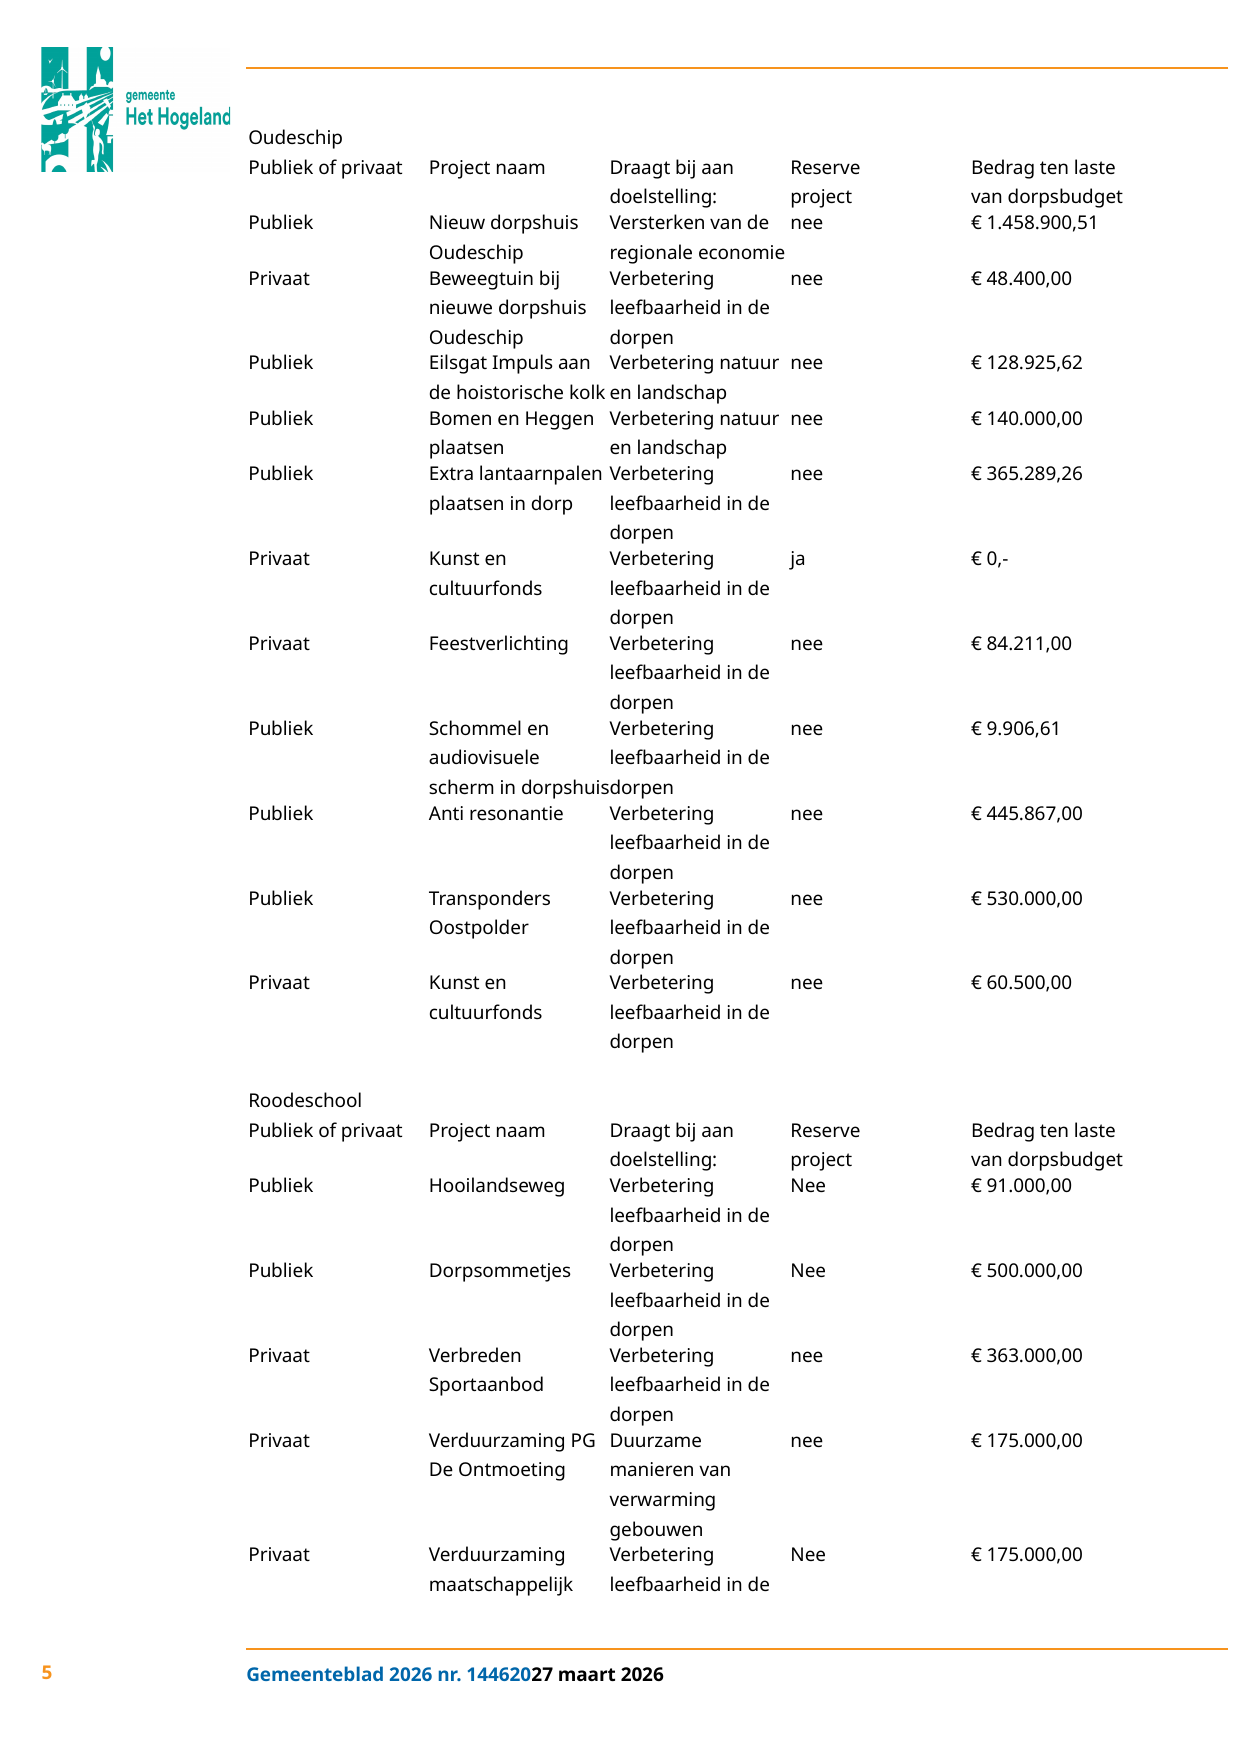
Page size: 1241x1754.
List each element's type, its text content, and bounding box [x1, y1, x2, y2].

table_cell € 500.000,00 [971, 1257, 1152, 1342]
table_cell Verbetering natuur en landschap [609, 350, 790, 405]
table_cell nee [790, 265, 971, 349]
table_cell Publiek [248, 885, 429, 969]
table_cell Publiek [248, 1172, 429, 1257]
table_cell Feestverlichting [429, 630, 609, 715]
table_header Bedrag ten laste van dorpsbudget [971, 154, 1152, 209]
table_cell € 363.000,00 [971, 1342, 1152, 1427]
table_cell Verbetering leefbaarheid in de dorpen [609, 1257, 790, 1342]
table_cell Verbetering leefbaarheid in de dorpen [609, 1172, 790, 1257]
table_cell Kunst en cultuurfonds [429, 970, 609, 1054]
table_cell € 60.500,00 [971, 970, 1152, 1054]
table_cell Hooilandseweg [429, 1172, 609, 1257]
table_cell nee [790, 1427, 971, 1541]
table_cell Privaat [248, 630, 429, 715]
table_cell nee [790, 885, 971, 969]
table_cell Verbetering leefbaarheid in de dorpen [609, 970, 790, 1054]
table_cell Dorpsommetjes [429, 1257, 609, 1342]
table_cell Privaat [248, 1342, 429, 1427]
table_cell Publiek [248, 209, 429, 265]
table_cell Verbetering leefbaarheid in de dorpen [609, 545, 790, 630]
table_cell nee [790, 350, 971, 405]
table_header Reserve project [790, 1117, 971, 1172]
table_cell Verbetering leefbaarheid in de [609, 1541, 790, 1597]
table_header Reserve project [790, 154, 971, 209]
table_cell nee [790, 715, 971, 800]
table_cell € 530.000,00 [971, 885, 1152, 969]
table_header Project naam [429, 1117, 609, 1172]
table_cell nee [790, 460, 971, 545]
table_cell Eilsgat Impuls aan de hoistorische kolk [429, 350, 609, 405]
table_cell € 175.000,00 [971, 1427, 1152, 1541]
table_cell € 140.000,00 [971, 405, 1152, 460]
table_header Draagt bij aan doelstelling: [609, 1117, 790, 1172]
table_cell nee [790, 630, 971, 715]
table_cell Privaat [248, 1541, 429, 1597]
table_cell Versterken van de regionale economie [609, 209, 790, 265]
table_cell Nieuw dorpshuis Oudeschip [429, 209, 609, 265]
table_cell Verduurzaming maatschappelijk [429, 1541, 609, 1597]
table_cell € 128.925,62 [971, 350, 1152, 405]
text Roodeschool [248, 1087, 1152, 1113]
table_cell Publiek [248, 800, 429, 885]
table_cell nee [790, 405, 971, 460]
table_cell € 91.000,00 [971, 1172, 1152, 1257]
table_cell ja [790, 545, 971, 630]
table_cell Publiek [248, 1257, 429, 1342]
table_header Bedrag ten laste van dorpsbudget [971, 1117, 1152, 1172]
table_cell Anti resonantie [429, 800, 609, 885]
table_cell Transponders Oostpolder [429, 885, 609, 969]
table_cell Verbetering natuur en landschap [609, 405, 790, 460]
table_cell € 9.906,61 [971, 715, 1152, 800]
table_cell Verbetering leefbaarheid in de dorpen [609, 885, 790, 969]
table_cell Kunst en cultuurfonds [429, 545, 609, 630]
table_cell Nee [790, 1541, 971, 1597]
table_cell Privaat [248, 1427, 429, 1541]
table_cell Verbetering leefbaarheid in de dorpen [609, 715, 790, 800]
table_cell Privaat [248, 265, 429, 349]
table_cell Schommel en audiovisuele scherm in dorpshuis [429, 715, 609, 800]
table_cell Nee [790, 1172, 971, 1257]
table_cell € 365.289,26 [971, 460, 1152, 545]
table_cell Publiek [248, 350, 429, 405]
table_header Publiek of privaat [248, 154, 429, 209]
table_header Publiek of privaat [248, 1117, 429, 1172]
table_cell Verbetering leefbaarheid in de dorpen [609, 1342, 790, 1427]
table_cell € 84.211,00 [971, 630, 1152, 715]
table_cell € 445.867,00 [971, 800, 1152, 885]
table_cell Extra lantaarnpalen plaatsen in dorp [429, 460, 609, 545]
table_cell € 0,- [971, 545, 1152, 630]
table_cell Verbetering leefbaarheid in de dorpen [609, 265, 790, 349]
table_cell Bomen en Heggen plaatsen [429, 405, 609, 460]
table_cell Privaat [248, 545, 429, 630]
text Oudeschip [248, 124, 1152, 150]
table_cell Verbetering leefbaarheid in de dorpen [609, 630, 790, 715]
table_cell nee [790, 970, 971, 1054]
table_cell nee [790, 800, 971, 885]
table_cell € 48.400,00 [971, 265, 1152, 349]
table_cell Verbetering leefbaarheid in de dorpen [609, 800, 790, 885]
table_cell Publiek [248, 460, 429, 545]
table_cell Verbreden Sportaanbod [429, 1342, 609, 1427]
table_cell € 175.000,00 [971, 1541, 1152, 1597]
picture [41, 47, 231, 172]
table_cell € 1.458.900,51 [971, 209, 1152, 265]
table_cell Publiek [248, 715, 429, 800]
table_cell Beweegtuin bij nieuwe dorpshuis Oudeschip [429, 265, 609, 349]
table_cell Nee [790, 1257, 971, 1342]
table_header Project naam [429, 154, 609, 209]
table_cell Verduurzaming PG De Ontmoeting [429, 1427, 609, 1541]
table_cell nee [790, 209, 971, 265]
table_cell nee [790, 1342, 971, 1427]
table_header Draagt bij aan doelstelling: [609, 154, 790, 209]
table_cell Verbetering leefbaarheid in de dorpen [609, 460, 790, 545]
table_cell Publiek [248, 405, 429, 460]
table_cell Duurzame manieren van verwarming gebouwen [609, 1427, 790, 1541]
table_cell Privaat [248, 970, 429, 1054]
